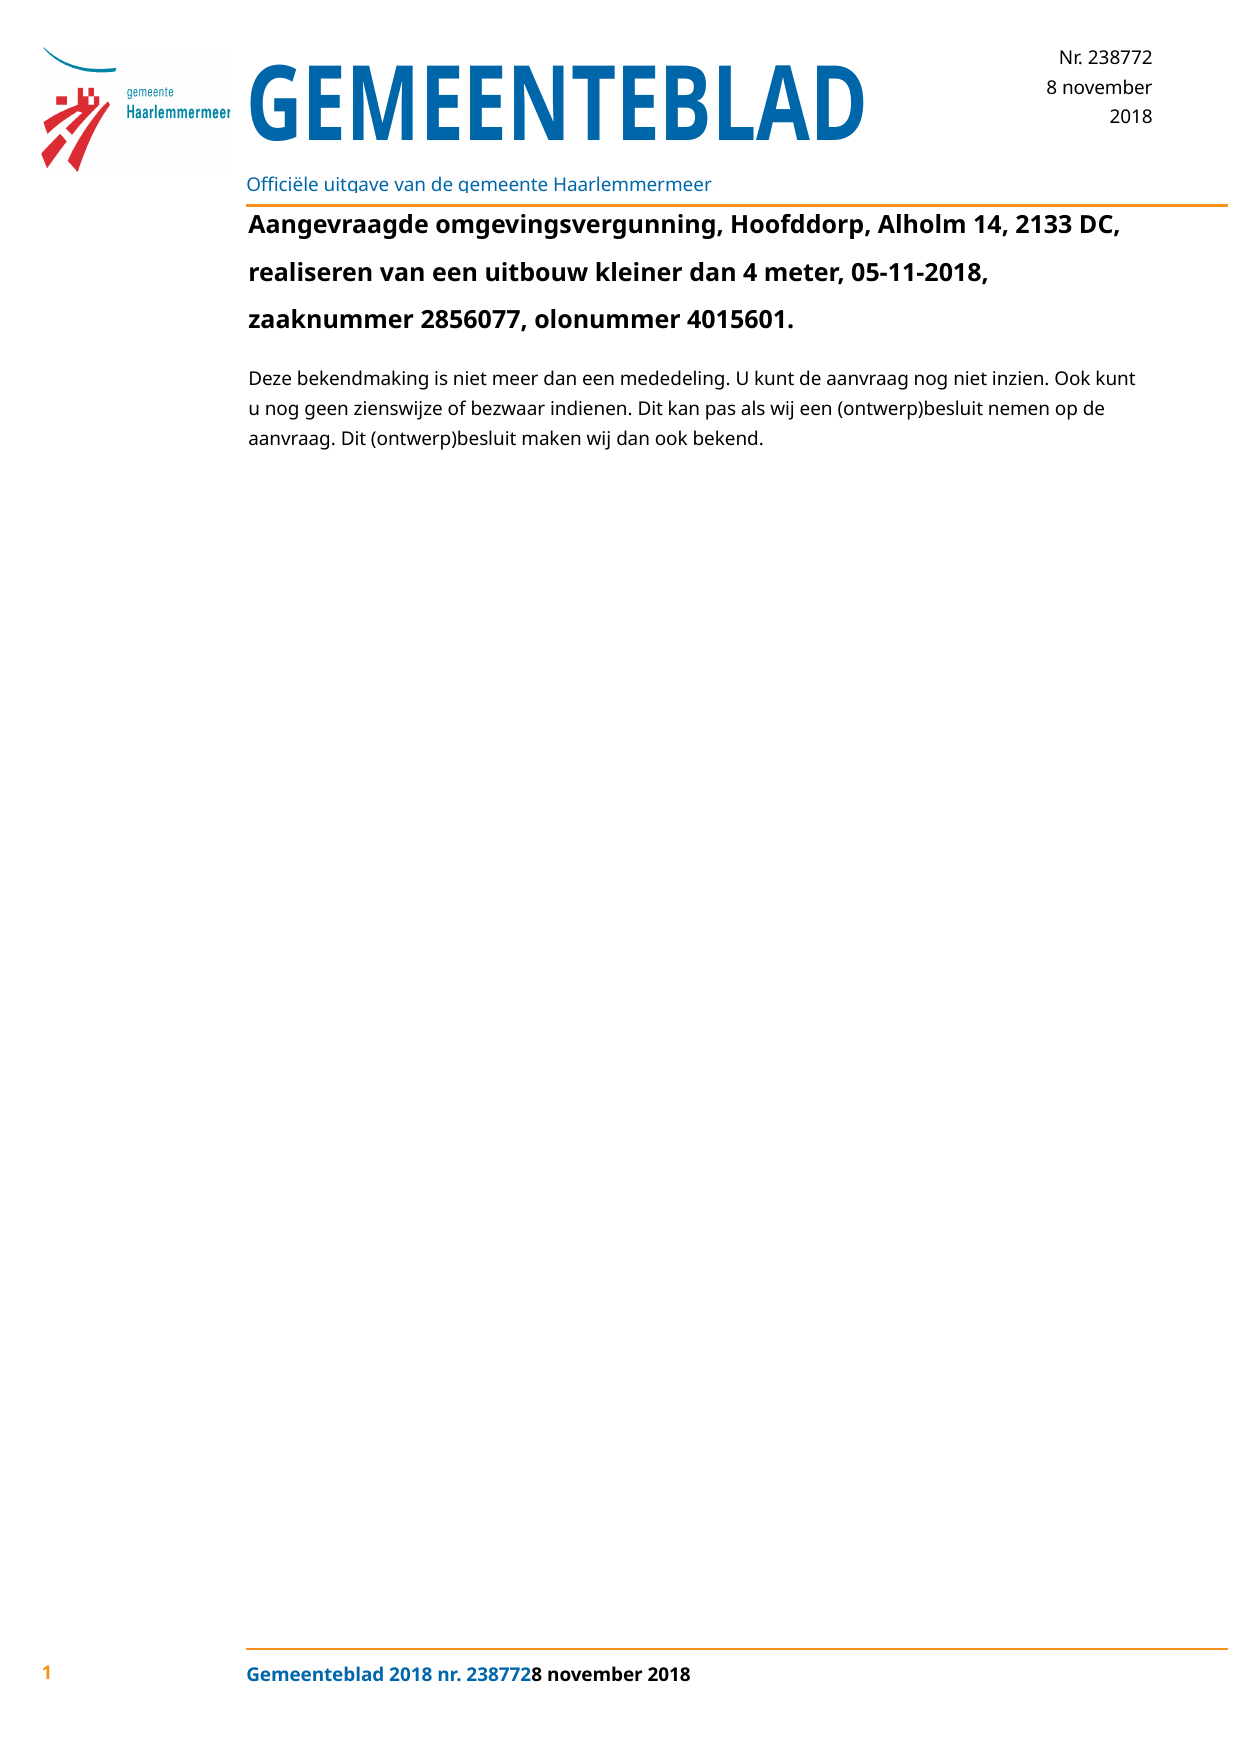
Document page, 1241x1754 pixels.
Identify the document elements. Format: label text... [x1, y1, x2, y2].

text Deze bekendmaking is niet meer dan een mededeling. U kunt de aanvraag nog niet inzien. Ook kunt u nog geen zienswijze of bezwaar indienen. Dit kan pas als wij een (ontwerp)besluit nemen op de aanvraag. Dit (ontwerp)besluit maken wij dan ook bekend. [248, 366, 1152, 450]
picture [41, 47, 231, 172]
text Aangevraagde omgevingsvergunning, Hoofddorp, Alholm 14, 2133 DC, realiseren van een uitbouw kleiner dan 4 meter, 05-11-2018, zaaknummer 2856077, olonummer 4015601. [248, 207, 1152, 336]
